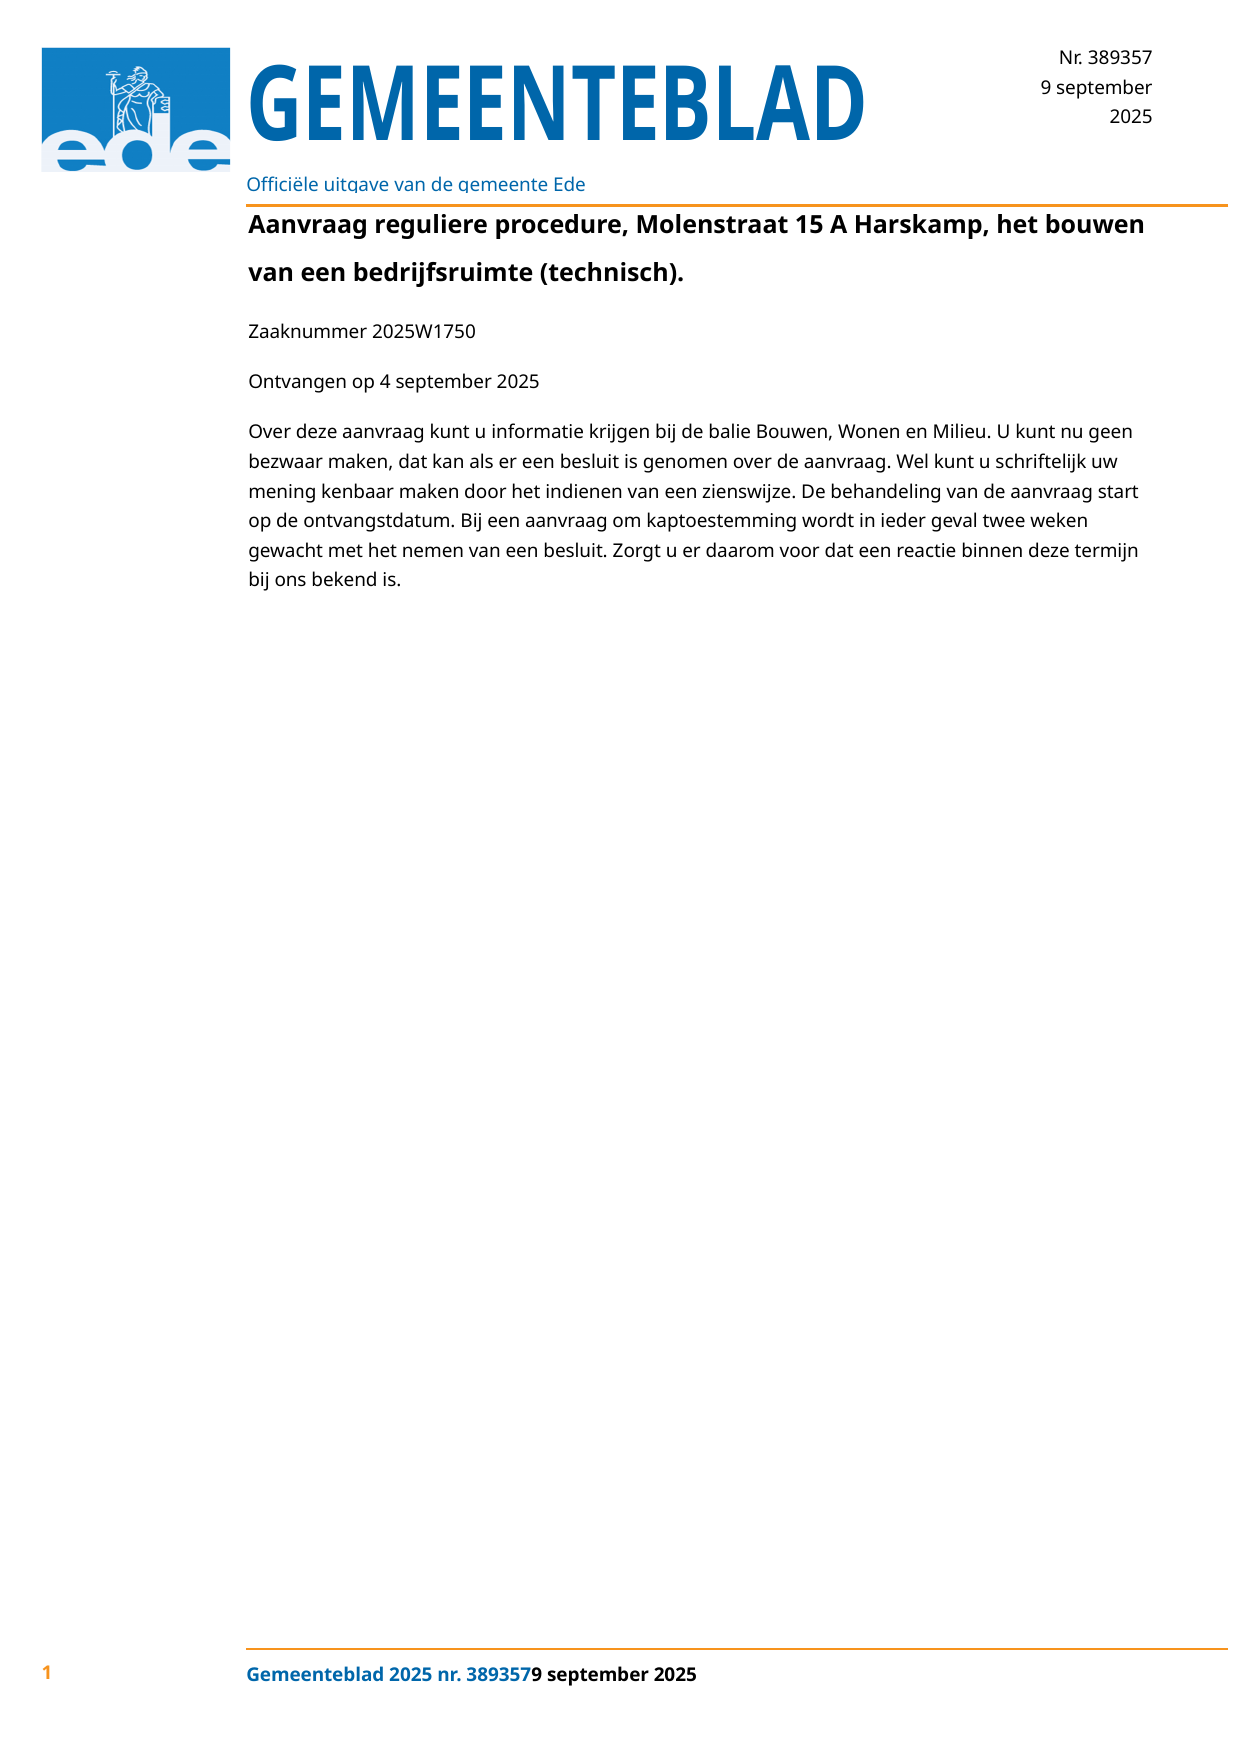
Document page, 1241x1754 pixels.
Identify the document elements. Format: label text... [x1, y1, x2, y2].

text Over deze aanvraag kunt u informatie krijgen bij de balie Bouwen, Wonen en Milieu. U kunt nu geen bezwaar maken, dat kan als er een besluit is genomen over de aanvraag. Wel kunt u schriftelijk uw mening kenbaar maken door het indienen van een zienswijze. De behandeling van de aanvraag start op de ontvangstdatum. Bij een aanvraag om kaptoestemming wordt in ieder geval twee weken gewacht met het nemen van een besluit. Zorgt u er daarom voor dat een reactie binnen deze termijn bij ons bekend is. [248, 419, 1152, 592]
text Zaaknummer 2025W1750 [248, 318, 1152, 344]
text Ontvangen op 4 september 2025 [248, 368, 1152, 394]
text Aanvraag reguliere procedure, Molenstraat 15 A Harskamp, het bouwen van een bedrijfsruimte (technisch). [248, 207, 1152, 288]
picture [41, 47, 231, 172]
